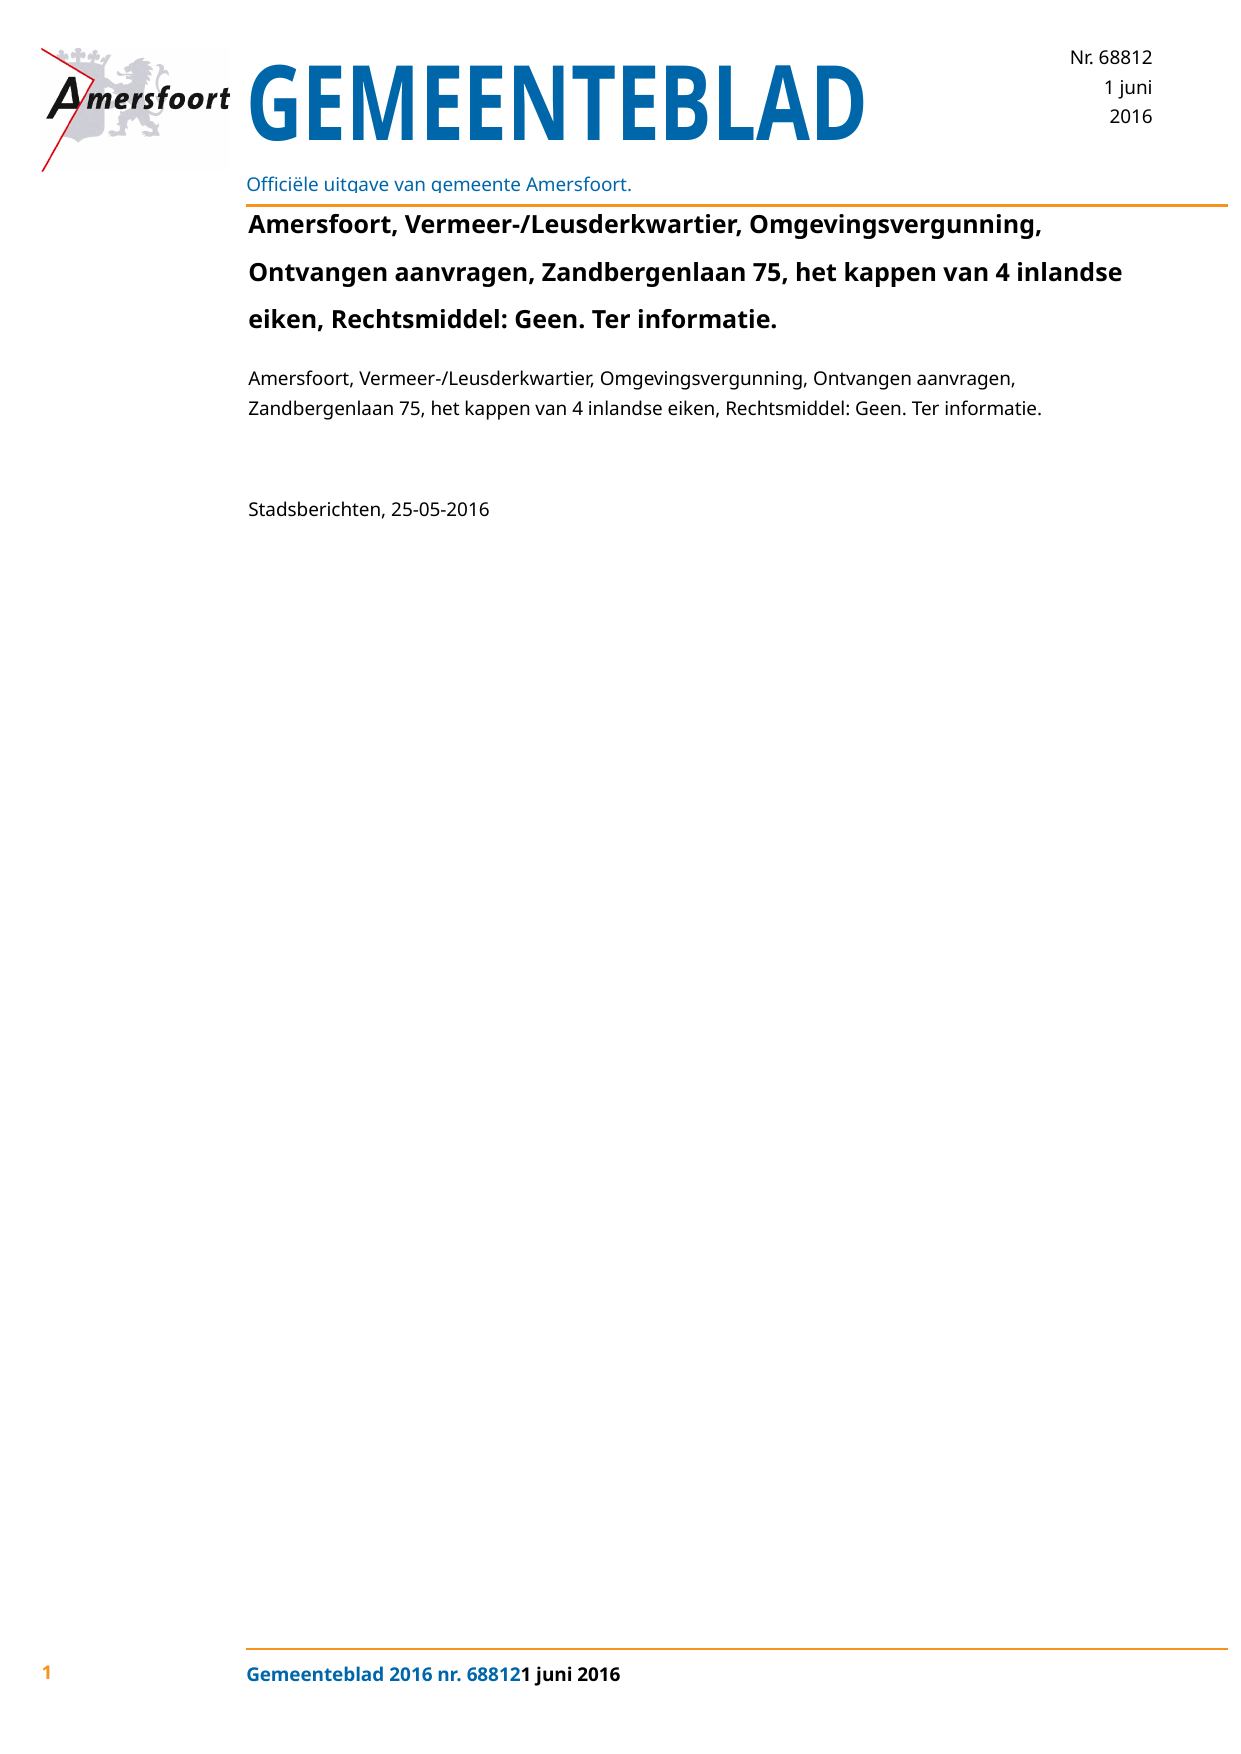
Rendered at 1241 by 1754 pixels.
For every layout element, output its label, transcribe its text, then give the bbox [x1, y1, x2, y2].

text Stadsberichten, 25-05-2016 [248, 496, 1152, 522]
text Amersfoort, Vermeer-/Leusderkwartier, Omgevingsvergunning, Ontvangen aanvragen, Zandbergenlaan 75, het kappen van 4 inlandse eiken, Rechtsmiddel: Geen. Ter informatie. [248, 366, 1152, 421]
text Amersfoort, Vermeer-/Leusderkwartier, Omgevingsvergunning, Ontvangen aanvragen, Zandbergenlaan 75, het kappen van 4 inlandse eiken, Rechtsmiddel: Geen. Ter informatie. [248, 207, 1152, 336]
picture [41, 47, 231, 172]
